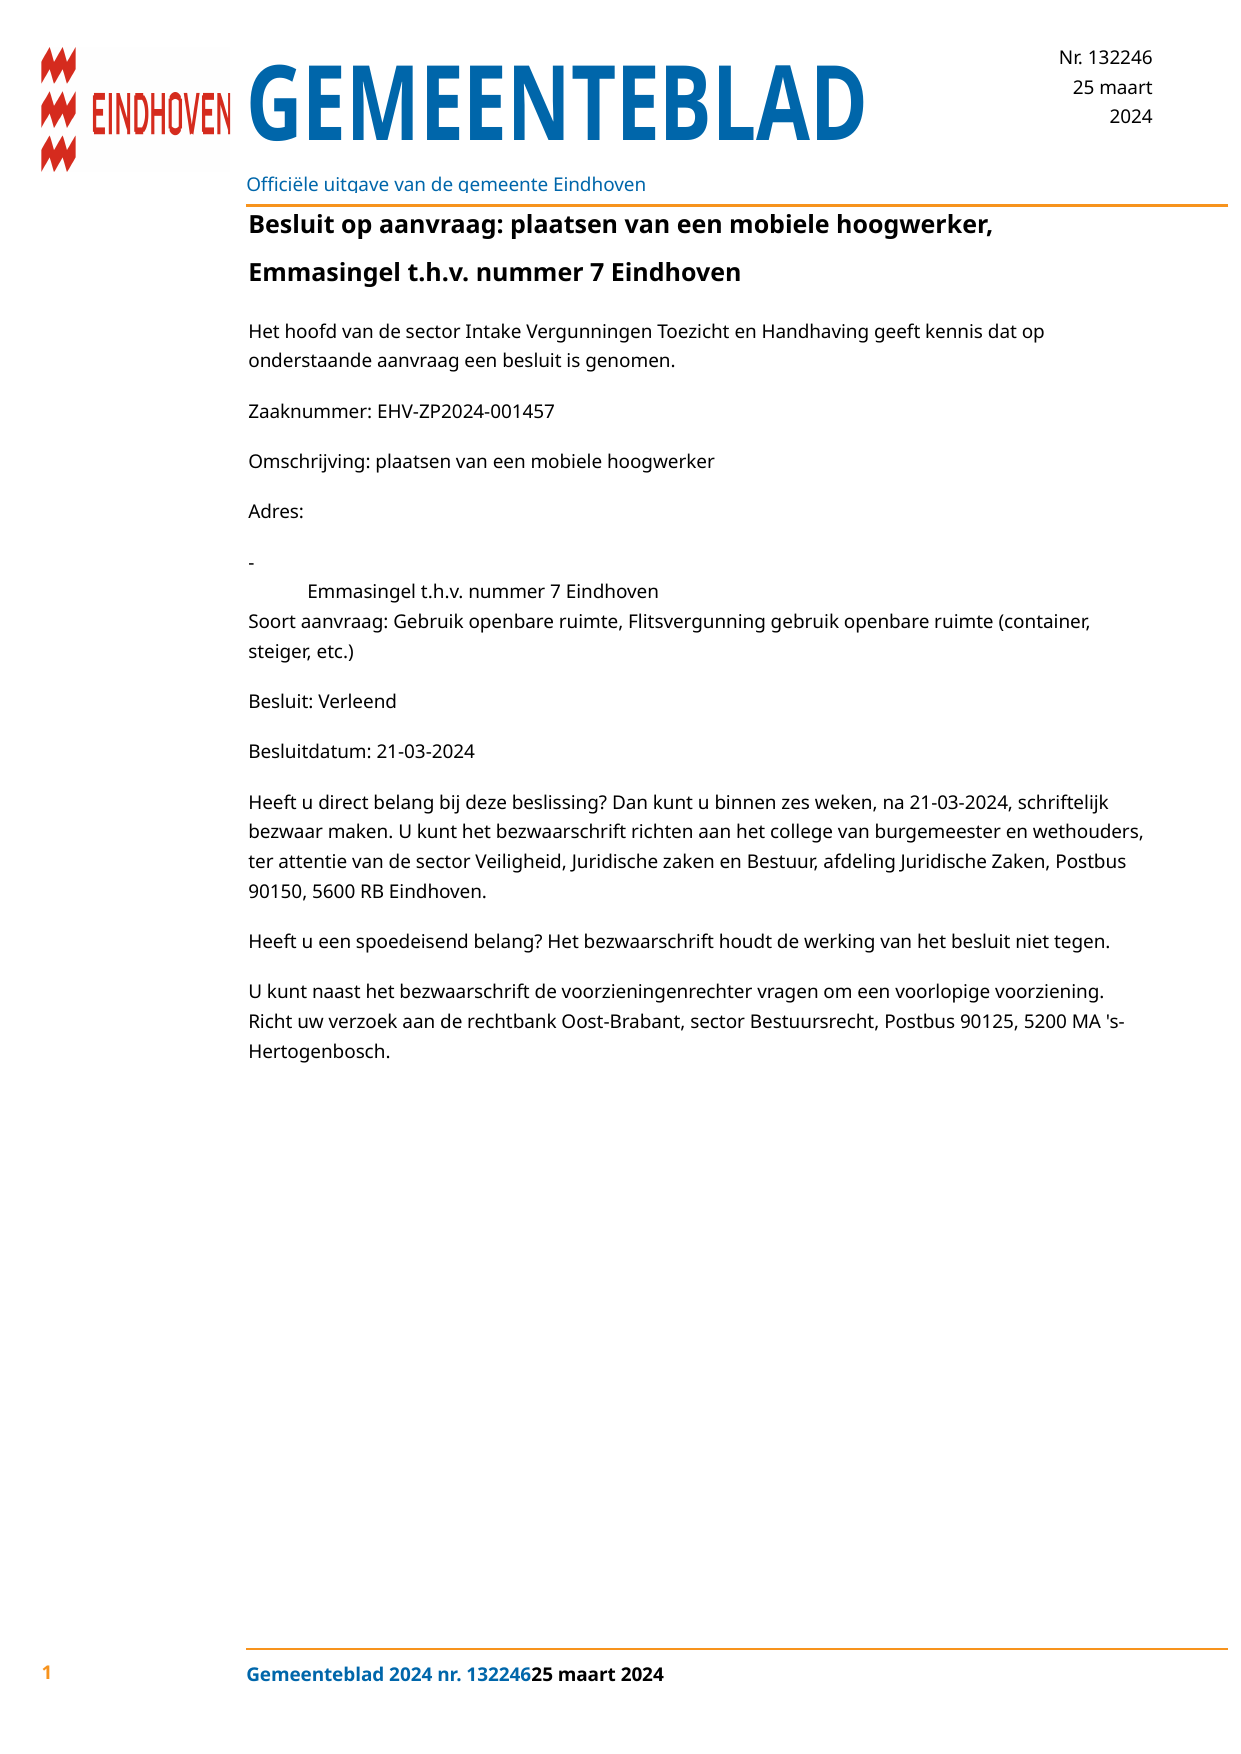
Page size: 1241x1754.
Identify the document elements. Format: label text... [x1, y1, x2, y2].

text Zaaknummer: EHV-ZP2024-001457 [248, 398, 1152, 424]
text Heeft u direct belang bij deze beslissing? Dan kunt u binnen zes weken, na 21-03-2024, schriftelijk bezwaar maken. U kunt het bezwaarschrift richten aan het college van burgemeester en wethouders, ter attentie van de sector Veiligheid, Juridische zaken en Bestuur, afdeling Juridische Zaken, Postbus 90150, 5600 RB Eindhoven. [248, 789, 1152, 904]
text Soort aanvraag: Gebruik openbare ruimte, Flitsvergunning gebruik openbare ruimte (container, steiger, etc.) [248, 608, 1152, 664]
text Adres: [248, 499, 1152, 524]
text U kunt naast het bezwaarschrift de voorzieningenrechter vragen om een voorlopige voorziening. Richt uw verzoek aan de rechtbank Oost-Brabant, sector Bestuursrecht, Postbus 90125, 5200 MA 's-Hertogenbosch. [248, 979, 1152, 1064]
text Het hoofd van de sector Intake Vergunningen Toezicht en Handhaving geeft kennis dat op onderstaande aanvraag een besluit is genomen. [248, 318, 1152, 373]
picture [41, 47, 231, 172]
text Omschrijving: plaatsen van een mobiele hoogwerker [248, 448, 1152, 474]
text Besluit op aanvraag: plaatsen van een mobiele hoogwerker, Emmasingel t.h.v. nummer 7 Eindhoven [248, 207, 1152, 288]
text Besluitdatum: 21-03-2024 [248, 739, 1152, 764]
list Emmasingel t.h.v. nummer 7 Eindhoven [248, 579, 1152, 604]
text Besluit: Verleend [248, 688, 1152, 714]
text Heeft u een spoedeisend belang? Het bezwaarschrift houdt de werking van het besluit niet tegen. [248, 928, 1152, 954]
